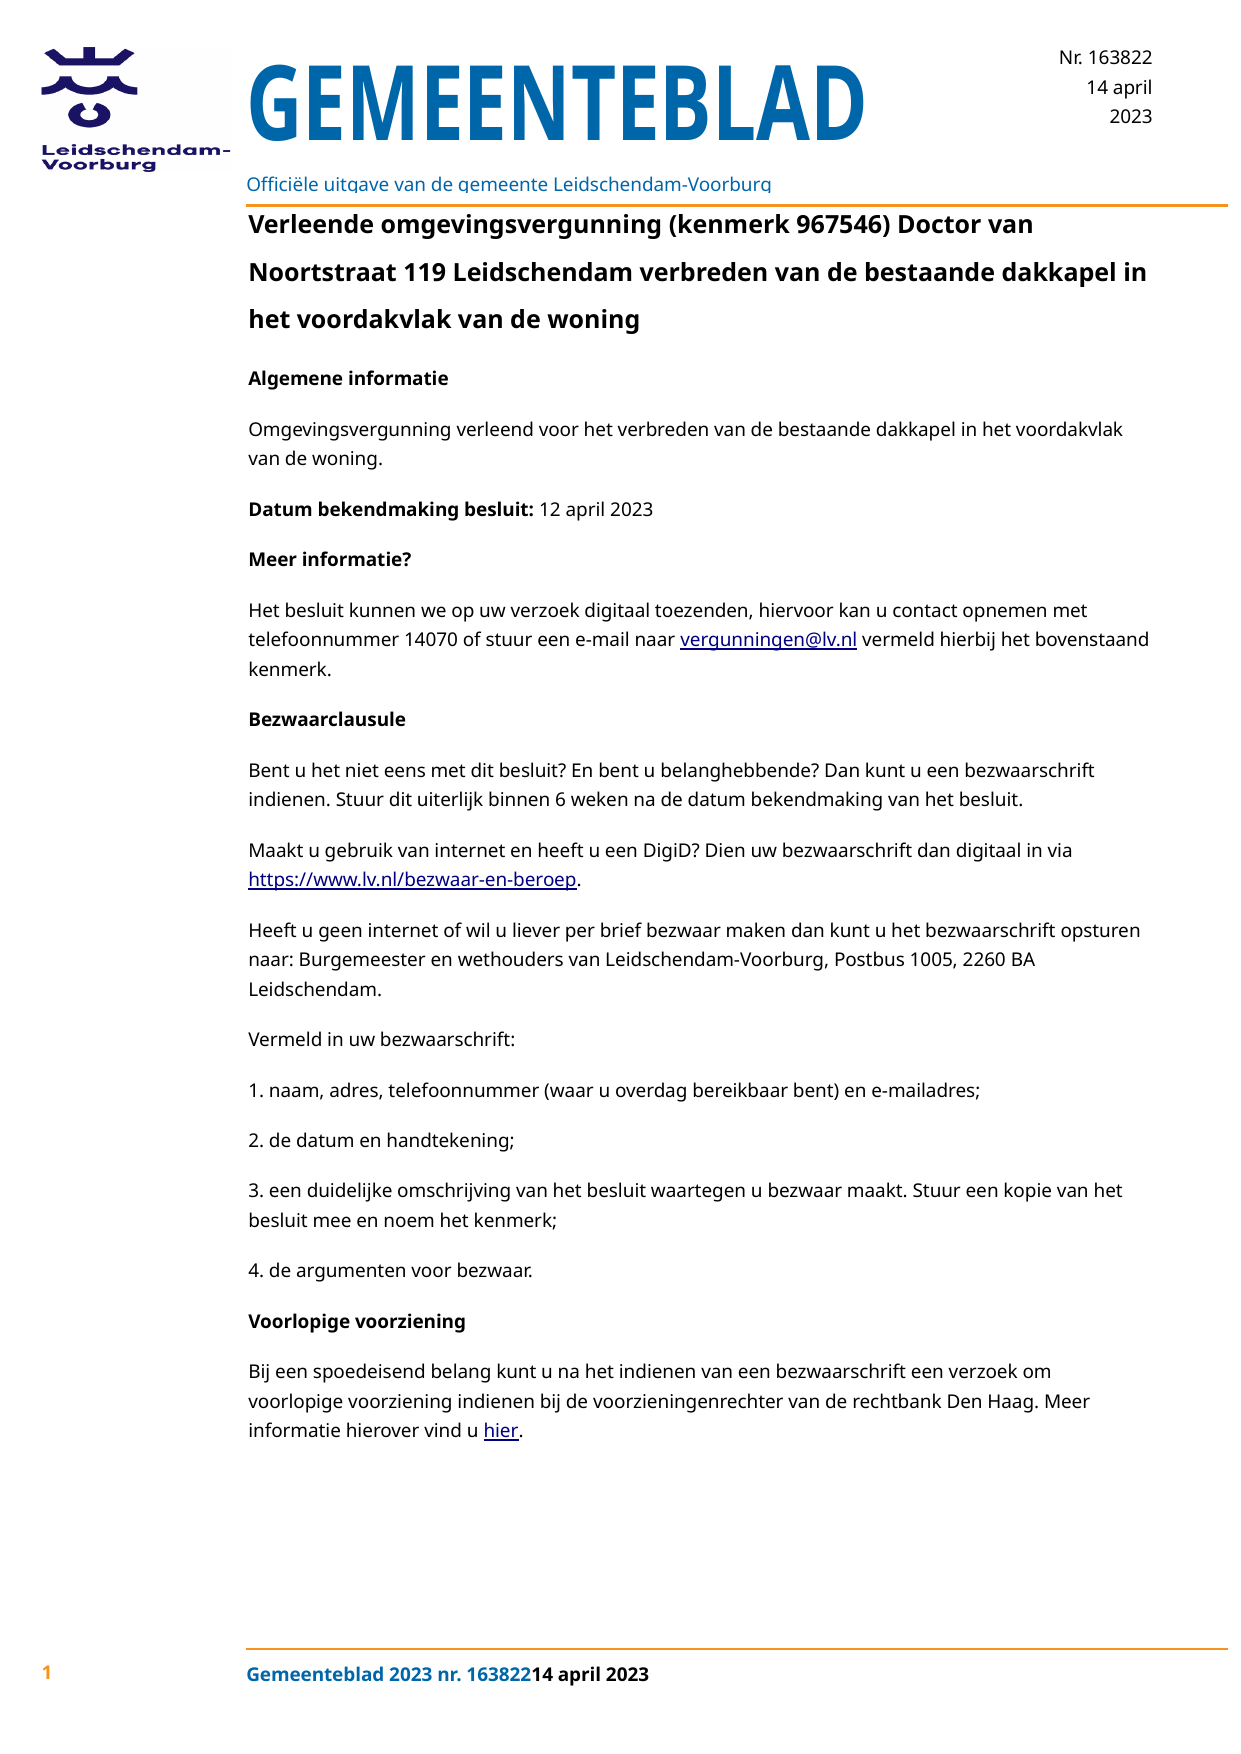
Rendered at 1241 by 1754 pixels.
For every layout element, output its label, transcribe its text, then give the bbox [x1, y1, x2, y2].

text Omgevingsvergunning verleend voor het verbreden van de bestaande dakkapel in het voordakvlak van de woning. [248, 416, 1152, 471]
text Voorlopige voorziening [248, 1308, 1152, 1334]
text Verleende omgevingsvergunning (kenmerk 967546) Doctor van Noortstraat 119 Leidschendam verbreden van de bestaande dakkapel in het voordakvlak van de woning [248, 207, 1152, 336]
text 1. naam, adres, telefoonnummer (waar u overdag bereikbaar bent) en e-mailadres; [248, 1077, 1152, 1102]
text 3. een duidelijke omschrijving van het besluit waartegen u bezwaar maakt. Stuur een kopie van het besluit mee en noem het kenmerk; [248, 1178, 1152, 1233]
picture [41, 47, 231, 172]
text Bezwaarclausule [248, 706, 1152, 732]
text Datum bekendmaking besluit: 12 april 2023 [248, 496, 1152, 522]
text 2. de datum en handtekening; [248, 1127, 1152, 1153]
text Bent u het niet eens met dit besluit? En bent u belanghebbende? Dan kunt u een bezwaarschrift indienen. Stuur dit uiterlijk binnen 6 weken na de datum bekendmaking van het besluit. [248, 757, 1152, 812]
text Het besluit kunnen we op uw verzoek digitaal toezenden, hiervoor kan u contact opnemen met telefoonnummer 14070 of stuur een e-mail naar vergunningen@lv.nl vermeld hierbij het bovenstaand kenmerk. [248, 597, 1152, 682]
text Vermeld in uw bezwaarschrift: [248, 1026, 1152, 1052]
text Meer informatie? [248, 546, 1152, 572]
text Maakt u gebruik van internet en heeft u een DigiD? Dien uw bezwaarschrift dan digitaal in via https://www.lv.nl/bezwaar-en-beroep. [248, 837, 1152, 892]
text 4. de argumenten voor bezwaar. [248, 1258, 1152, 1283]
text Heeft u geen internet of wil u liever per brief bezwaar maken dan kunt u het bezwaarschrift opsturen naar: Burgemeester en wethouders van Leidschendam-Voorburg, Postbus 1005, 2260 BA Leidschendam. [248, 917, 1152, 1002]
text Algemene informatie [248, 366, 1152, 391]
text Bij een spoedeisend belang kunt u na het indienen van een bezwaarschrift een verzoek om voorlopige voorziening indienen bij de voorzieningenrechter van de rechtbank Den Haag. Meer informatie hierover vind u hier. [248, 1358, 1152, 1443]
